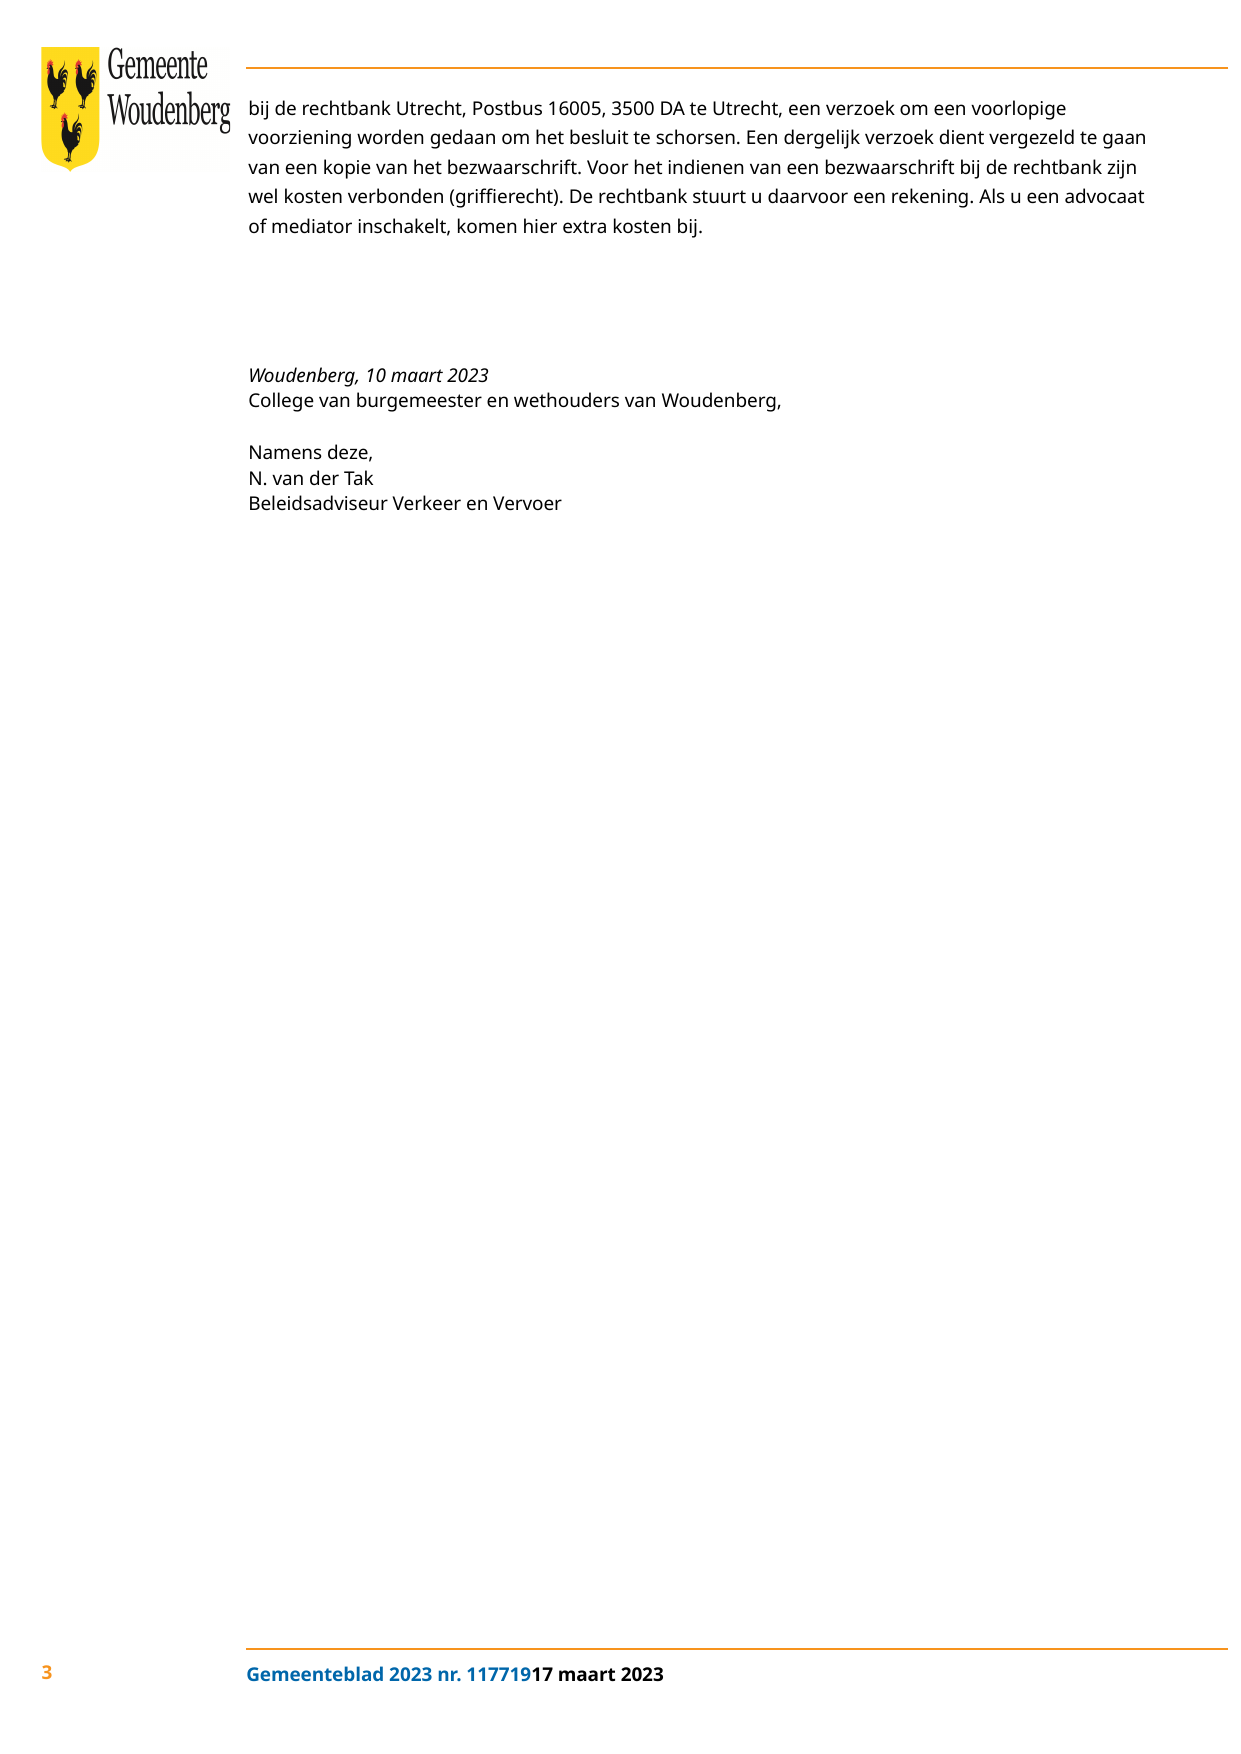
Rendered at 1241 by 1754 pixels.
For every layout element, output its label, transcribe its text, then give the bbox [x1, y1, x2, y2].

text bij de rechtbank Utrecht, Postbus 16005, 3500 DA te Utrecht, een verzoek om een voorlopige voorziening worden gedaan om het besluit te schorsen. Een dergelijk verzoek dient vergezeld te gaan van een kopie van het bezwaarschrift. Voor het indienen van een bezwaarschrift bij de rechtbank zijn wel kosten verbonden (griffierecht). De rechtbank stuurt u daarvoor een rekening. Als u een advocaat of mediator inschakelt, komen hier extra kosten bij. [248, 95, 1152, 239]
text N. van der Tak [248, 465, 1152, 490]
text College van burgemeester en wethouders van Woudenberg, [248, 387, 1152, 413]
text Beleidsadviseur Verkeer en Vervoer [248, 490, 1152, 516]
text Woudenberg, 10 maart 2023 [248, 362, 1152, 387]
picture [41, 47, 231, 172]
text Namens deze, [248, 439, 1152, 465]
